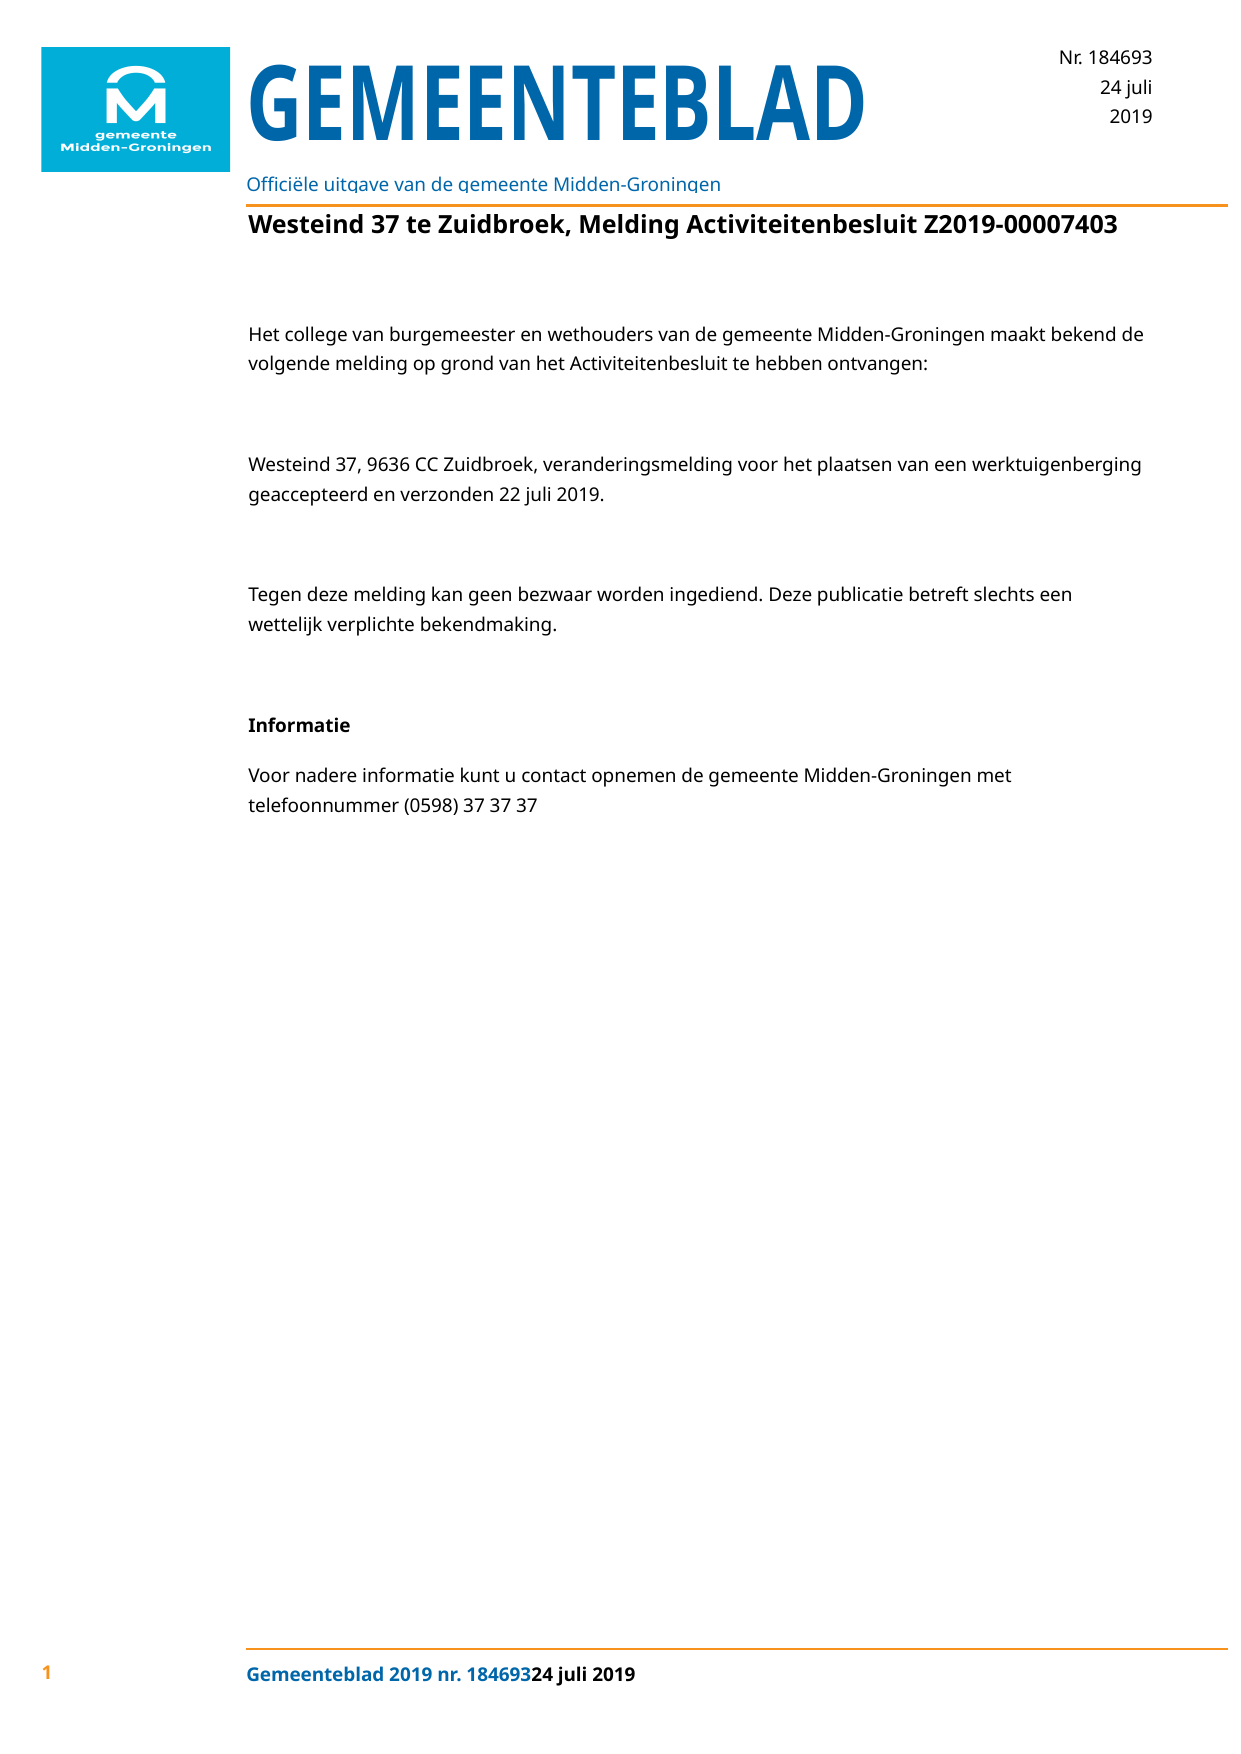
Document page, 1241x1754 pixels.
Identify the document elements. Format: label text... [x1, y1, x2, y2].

text Het college van burgemeester en wethouders van de gemeente Midden-Groningen maakt bekend de volgende melding op grond van het Activiteitenbesluit te hebben ontvangen: [248, 321, 1152, 376]
picture [107, 89, 165, 122]
text Westeind 37 te Zuidbroek, Melding Activiteitenbesluit Z2019-00007403 [248, 207, 1152, 241]
text Westeind 37, 9636 CC Zuidbroek, veranderingsmelding voor het plaatsen van een werktuigenberging geaccepteerd en verzonden 22 juli 2019. [248, 451, 1152, 506]
text Voor nadere informatie kunt u contact opnemen de gemeente Midden-Groningen met telefoonnummer (0598) 37 37 37 [248, 762, 1152, 818]
picture [184, 146, 190, 153]
text Tegen deze melding kan geen bezwaar worden ingediend. Deze publicatie betreft slechts een wettelijk verplichte bekendmaking. [248, 582, 1152, 637]
picture [108, 66, 164, 82]
text Informatie [248, 712, 1152, 738]
